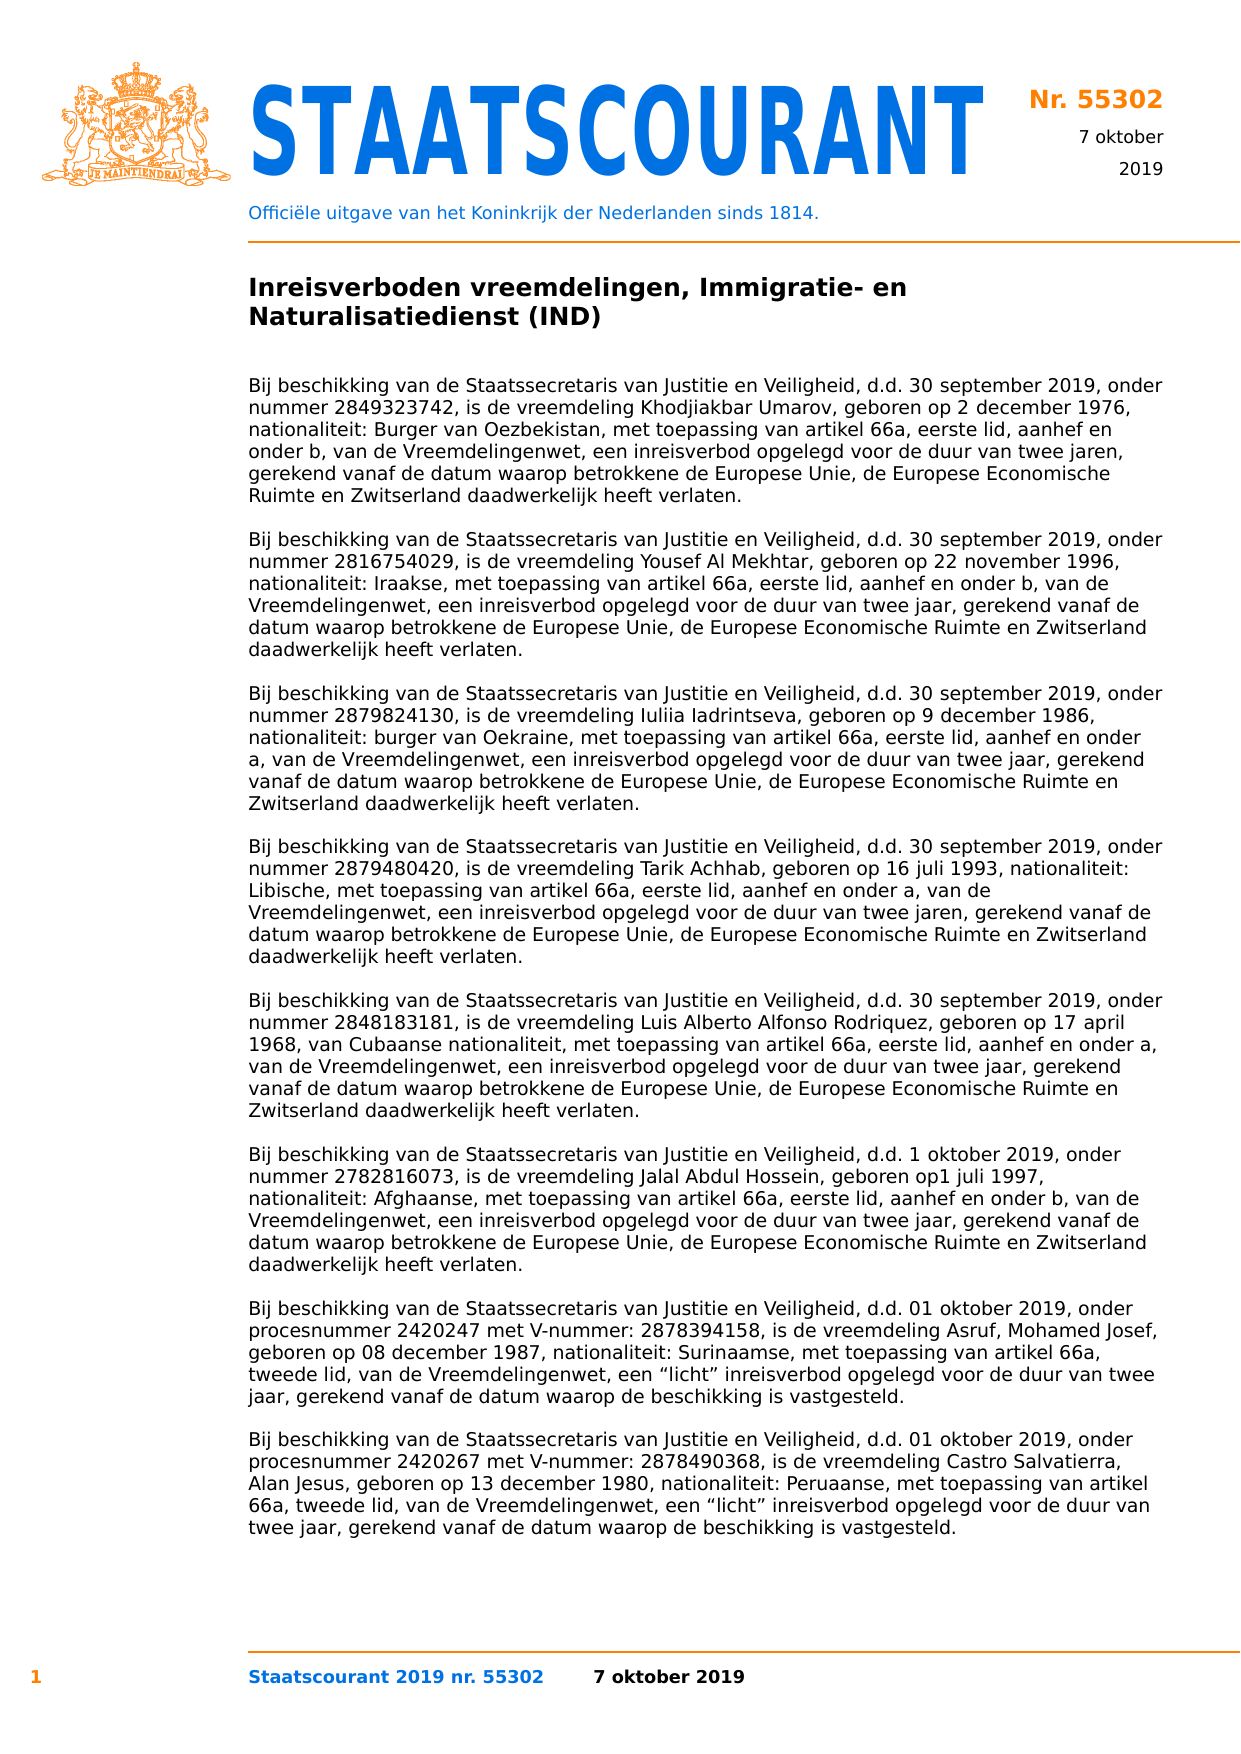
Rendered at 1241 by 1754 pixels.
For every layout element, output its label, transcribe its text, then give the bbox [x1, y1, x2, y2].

table_cell Officiële uitgave van het Koninkrijk der Nederlanden sinds 1814. [248, 203, 1240, 241]
text Bij beschikking van de Staatssecretaris van Justitie en Veiligheid, d.d. 01 oktober 2019, onder procesnummer 2420267 met V-nummer: 2878490368, is de vreemdeling Castro Salvatierra, Alan Jesus, geboren op 13 december 1980, nationaliteit: Peruaanse, met toepassing van artikel 66a, tweede lid, van de Vreemdelingenwet, een “licht” inreisverbod opgelegd voor de duur van twee jaar, gerekend vanaf de datum waarop de beschikking is vastgesteld. [248, 1429, 1163, 1539]
text Bij beschikking van de Staatssecretaris van Justitie en Veiligheid, d.d. 1 oktober 2019, onder nummer 2782816073, is de vreemdeling Jalal Abdul Hossein, geboren op1 juli 1997, nationaliteit: Afghaanse, met toepassing van artikel 66a, eerste lid, aanhef en onder b, van de Vreemdelingenwet, een inreisverbod opgelegd voor de duur van twee jaar, gerekend vanaf de datum waarop betrokkene de Europese Unie, de Europese Economische Ruimte en Zwitserland daadwerkelijk heeft verlaten. [248, 1144, 1163, 1276]
text Bij beschikking van de Staatssecretaris van Justitie en Veiligheid, d.d. 30 september 2019, onder nummer 2848183181, is de vreemdeling Luis Alberto Alfonso Rodriquez, geboren op 17 april 1968, van Cubaanse nationaliteit, met toepassing van artikel 66a, eerste lid, aanhef en onder a, van de Vreemdelingenwet, een inreisverbod opgelegd voor de duur van twee jaar, gerekend vanaf de datum waarop betrokkene de Europese Unie, de Europese Economische Ruimte en Zwitserland daadwerkelijk heeft verlaten. [248, 990, 1163, 1122]
table_header [25, 62, 248, 241]
text Bij beschikking van de Staatssecretaris van Justitie en Veiligheid, d.d. 30 september 2019, onder nummer 2816754029, is de vreemdeling Yousef Al Mekhtar, geboren op 22 november 1996, nationaliteit: Iraakse, met toepassing van artikel 66a, eerste lid, aanhef en onder b, van de Vreemdelingenwet, een inreisverbod opgelegd voor de duur van twee jaar, gerekend vanaf de datum waarop betrokkene de Europese Unie, de Europese Economische Ruimte en Zwitserland daadwerkelijk heeft verlaten. [248, 529, 1163, 661]
table_header Nr. 55302 [998, 62, 1240, 121]
text Bij beschikking van de Staatssecretaris van Justitie en Veiligheid, d.d. 30 september 2019, onder nummer 2879480420, is de vreemdeling Tarik Achhab, geboren op 16 juli 1993, nationaliteit: Libische, met toepassing van artikel 66a, eerste lid, aanhef en onder a, van de Vreemdelingenwet, een inreisverbod opgelegd voor de duur van twee jaren, gerekend vanaf de datum waarop betrokkene de Europese Unie, de Europese Economische Ruimte en Zwitserland daadwerkelijk heeft verlaten. [248, 836, 1163, 968]
table_cell 2019 [998, 153, 1240, 203]
text Bij beschikking van de Staatssecretaris van Justitie en Veiligheid, d.d. 30 september 2019, onder nummer 2879824130, is de vreemdeling Iuliia Iadrintseva, geboren op 9 december 1986, nationaliteit: burger van Oekraine, met toepassing van artikel 66a, eerste lid, aanhef en onder a, van de Vreemdelingenwet, een inreisverbod opgelegd voor de duur van twee jaar, gerekend vanaf de datum waarop betrokkene de Europese Unie, de Europese Economische Ruimte en Zwitserland daadwerkelijk heeft verlaten. [248, 683, 1163, 814]
table_header STAATSCOURANT [248, 62, 998, 203]
text Bij beschikking van de Staatssecretaris van Justitie en Veiligheid, d.d. 01 oktober 2019, onder procesnummer 2420247 met V-nummer: 2878394158, is de vreemdeling Asruf, Mohamed Josef, geboren op 08 december 1987, nationaliteit: Surinaamse, met toepassing van artikel 66a, tweede lid, van de Vreemdelingenwet, een “licht” inreisverbod opgelegd voor de duur van twee jaar, gerekend vanaf de datum waarop de beschikking is vastgesteld. [248, 1298, 1163, 1407]
picture [41, 62, 231, 186]
text Bij beschikking van de Staatssecretaris van Justitie en Veiligheid, d.d. 30 september 2019, onder nummer 2849323742, is de vreemdeling Khodjiakbar Umarov, geboren op 2 december 1976, nationaliteit: Burger van Oezbekistan, met toepassing van artikel 66a, eerste lid, aanhef en onder b, van de Vreemdelingenwet, een inreisverbod opgelegd voor de duur van twee jaren, gerekend vanaf de datum waarop betrokkene de Europese Unie, de Europese Economische Ruimte en Zwitserland daadwerkelijk heeft verlaten. [248, 375, 1163, 507]
subtitle Inreisverboden vreemdelingen, Immigratie- en Naturalisatiedienst (IND) [248, 273, 1163, 331]
table_cell 7 oktober [998, 121, 1240, 153]
